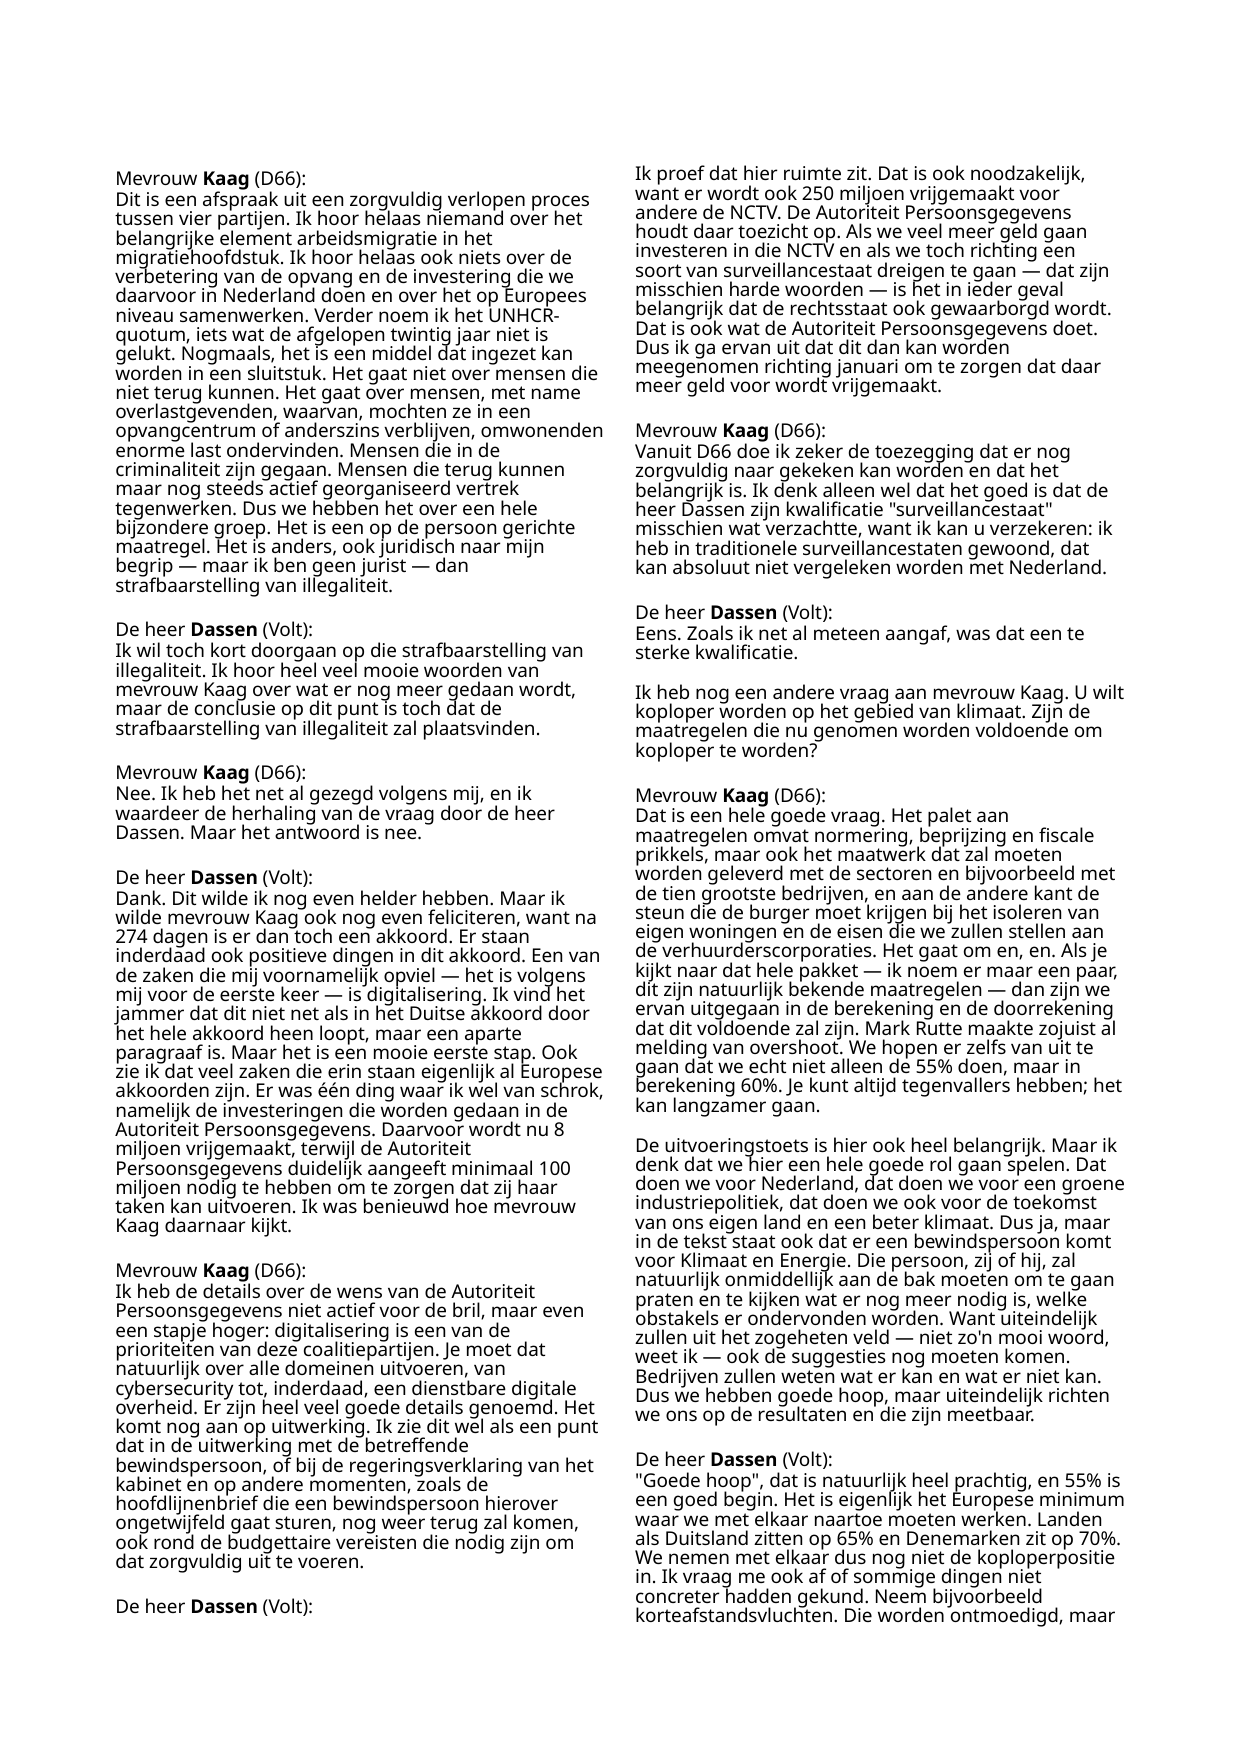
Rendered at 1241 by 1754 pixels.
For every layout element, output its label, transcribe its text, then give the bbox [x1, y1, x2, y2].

text De heer Dassen (Volt): [635, 599, 1125, 624]
text Ik heb de details over de wens van de Autoriteit Persoonsgegevens niet actief voor de bril, maar even een stapje hoger: digitalisering is een van de prioriteiten van deze coalitiepartijen. Je moet dat natuurlijk over alle domeinen uitvoeren, van cybersecurity tot, inderdaad, een dienstbare digitale overheid. Er zijn heel veel goede details genoemd. Het komt nog aan op uitwerking. Ik zie dit wel als een punt dat in de uitwerking met de betreffende bewindspersoon, of bij de regeringsverklaring van het kabinet en op andere momenten, zoals de hoofdlijnenbrief die een bewindspersoon hierover ongetwijfeld gaat sturen, nog weer terug zal komen, ook rond de budgettaire vereisten die nodig zijn om dat zorgvuldig uit te voeren. [115, 1283, 605, 1572]
text Eens. Zoals ik net al meteen aangaf, was dat een te sterke kwalificatie. [635, 624, 1125, 663]
text De heer Dassen (Volt): [115, 617, 605, 642]
text Dank. Dit wilde ik nog even helder hebben. Maar ik wilde mevrouw Kaag ook nog even feliciteren, want na 274 dagen is er dan toch een akkoord. Er staan inderdaad ook positieve dingen in dit akkoord. Een van de zaken die mij voornamelijk opviel — het is volgens mij voor de eerste keer — is digitalisering. Ik vind het jammer dat dit niet net als in het Duitse akkoord door het hele akkoord heen loopt, maar een aparte paragraaf is. Maar het is een mooie eerste stap. Ook zie ik dat veel zaken die erin staan eigenlijk al Europese akkoorden zijn. Er was één ding waar ik wel van schrok, namelijk de investeringen die worden gedaan in de Autoriteit Persoonsgegevens. Daarvoor wordt nu 8 miljoen vrijgemaakt, terwijl de Autoriteit Persoonsgegevens duidelijk aangeeft minimaal 100 miljoen nodig te hebben om te zorgen dat zij haar taken kan uitvoeren. Ik was benieuwd hoe mevrouw Kaag daarnaar kijkt. [115, 890, 605, 1237]
text Mevrouw Kaag (D66): [635, 782, 1125, 807]
text Dat is een hele goede vraag. Het palet aan maatregelen omvat normering, beprijzing en fiscale prikkels, maar ook het maatwerk dat zal moeten worden geleverd met de sectoren en bijvoorbeeld met de tien grootste bedrijven, en aan de andere kant de steun die de burger moet krijgen bij het isoleren van eigen woningen en de eisen die we zullen stellen aan de verhuurderscorporaties. Het gaat om en, en. Als je kijkt naar dat hele pakket — ik noem er maar een paar, dit zijn natuurlijk bekende maatregelen — dan zijn we ervan uitgegaan in de berekening en de doorrekening dat dit voldoende zal zijn. Mark Rutte maakte zojuist al melding van overshoot. We hopen er zelfs van uit te gaan dat we echt niet alleen de 55% doen, maar in berekening 60%. Je kunt altijd tegenvallers hebben; het kan langzamer gaan. [635, 807, 1125, 1116]
text Dit is een afspraak uit een zorgvuldig verlopen proces tussen vier partijen. Ik hoor helaas niemand over het belangrijke element arbeidsmigratie in het migratiehoofdstuk. Ik hoor helaas ook niets over de verbetering van de opvang en de investering die we daarvoor in Nederland doen en over het op Europees niveau samenwerken. Verder noem ik het UNHCR-quotum, iets wat de afgelopen twintig jaar niet is gelukt. Nogmaals, het is een middel dat ingezet kan worden in een sluitstuk. Het gaat niet over mensen die niet terug kunnen. Het gaat over mensen, met name overlastgevenden, waarvan, mochten ze in een opvangcentrum of anderszins verblijven, omwonenden enorme last ondervinden. Mensen die in de criminaliteit zijn gegaan. Mensen die terug kunnen maar nog steeds actief georganiseerd vertrek tegenwerken. Dus we hebben het over een hele bijzondere groep. Het is een op de persoon gerichte maatregel. Het is anders, ook juridisch naar mijn begrip — maar ik ben geen jurist — dan strafbaarstelling van illegaliteit. [115, 191, 605, 596]
text De heer Dassen (Volt): [115, 864, 605, 890]
text "Goede hoop", dat is natuurlijk heel prachtig, en 55% is een goed begin. Het is eigenlijk het Europese minimum waar we met elkaar naartoe moeten werken. Landen als Duitsland zitten op 65% en Denemarken zit op 70%. We nemen met elkaar dus nog niet de koploperpositie in. Ik vraag me ook af of sommige dingen niet concreter hadden gekund. Neem bijvoorbeeld korteafstandsvluchten. Die worden ontmoedigd, maar [635, 1472, 1125, 1626]
text De uitvoeringstoets is hier ook heel belangrijk. Maar ik denk dat we hier een hele goede rol gaan spelen. Dat doen we voor Nederland, dat doen we voor een groene industriepolitiek, dat doen we ook voor de toekomst van ons eigen land en een beter klimaat. Dus ja, maar in de tekst staat ook dat er een bewindspersoon komt voor Klimaat en Energie. Die persoon, zij of hij, zal natuurlijk onmiddellijk aan de bak moeten om te gaan praten en te kijken wat er nog meer nodig is, welke obstakels er ondervonden worden. Want uiteindelijk zullen uit het zogeheten veld — niet zo'n mooi woord, weet ik — ook de suggesties nog moeten komen. Bedrijven zullen weten wat er kan en wat er niet kan. Dus we hebben goede hoop, maar uiteindelijk richten we ons op de resultaten en die zijn meetbaar. [635, 1137, 1125, 1426]
text Ik wil toch kort doorgaan op die strafbaarstelling van illegaliteit. Ik hoor heel veel mooie woorden van mevrouw Kaag over wat er nog meer gedaan wordt, maar de conclusie op dit punt is toch dat de strafbaarstelling van illegaliteit zal plaatsvinden. [115, 642, 605, 739]
text Mevrouw Kaag (D66): [115, 165, 605, 191]
text Vanuit D66 doe ik zeker de toezegging dat er nog zorgvuldig naar gekeken kan worden en dat het belangrijk is. Ik denk alleen wel dat het goed is dat de heer Dassen zijn kwalificatie "surveillancestaat" misschien wat verzachtte, want ik kan u verzekeren: ik heb in traditionele surveillancestaten gewoond, dat kan absoluut niet vergeleken worden met Nederland. [635, 443, 1125, 578]
text De heer Dassen (Volt): [635, 1446, 1125, 1472]
text Nee. Ik heb het net al gezegd volgens mij, en ik waardeer de herhaling van de vraag door de heer Dassen. Maar het antwoord is nee. [115, 785, 605, 843]
text Mevrouw Kaag (D66): [115, 1257, 605, 1283]
text De heer Dassen (Volt): [115, 1593, 605, 1619]
text Mevrouw Kaag (D66): [635, 417, 1125, 443]
text Mevrouw Kaag (D66): [115, 759, 605, 785]
text Ik proef dat hier ruimte zit. Dat is ook noodzakelijk, want er wordt ook 250 miljoen vrijgemaakt voor andere de NCTV. De Autoriteit Persoonsgegevens houdt daar toezicht op. Als we veel meer geld gaan investeren in die NCTV en als we toch richting een soort van surveillancestaat dreigen te gaan — dat zijn misschien harde woorden — is het in ieder geval belangrijk dat de rechtsstaat ook gewaarborgd wordt. Dat is ook wat de Autoriteit Persoonsgegevens doet. Dus ik ga ervan uit dat dit dan kan worden meegenomen richting januari om te zorgen dat daar meer geld voor wordt vrijgemaakt. [635, 165, 1125, 397]
text Ik heb nog een andere vraag aan mevrouw Kaag. U wilt koploper worden op het gebied van klimaat. Zijn de maatregelen die nu genomen worden voldoende om koploper te worden? [635, 684, 1125, 761]
